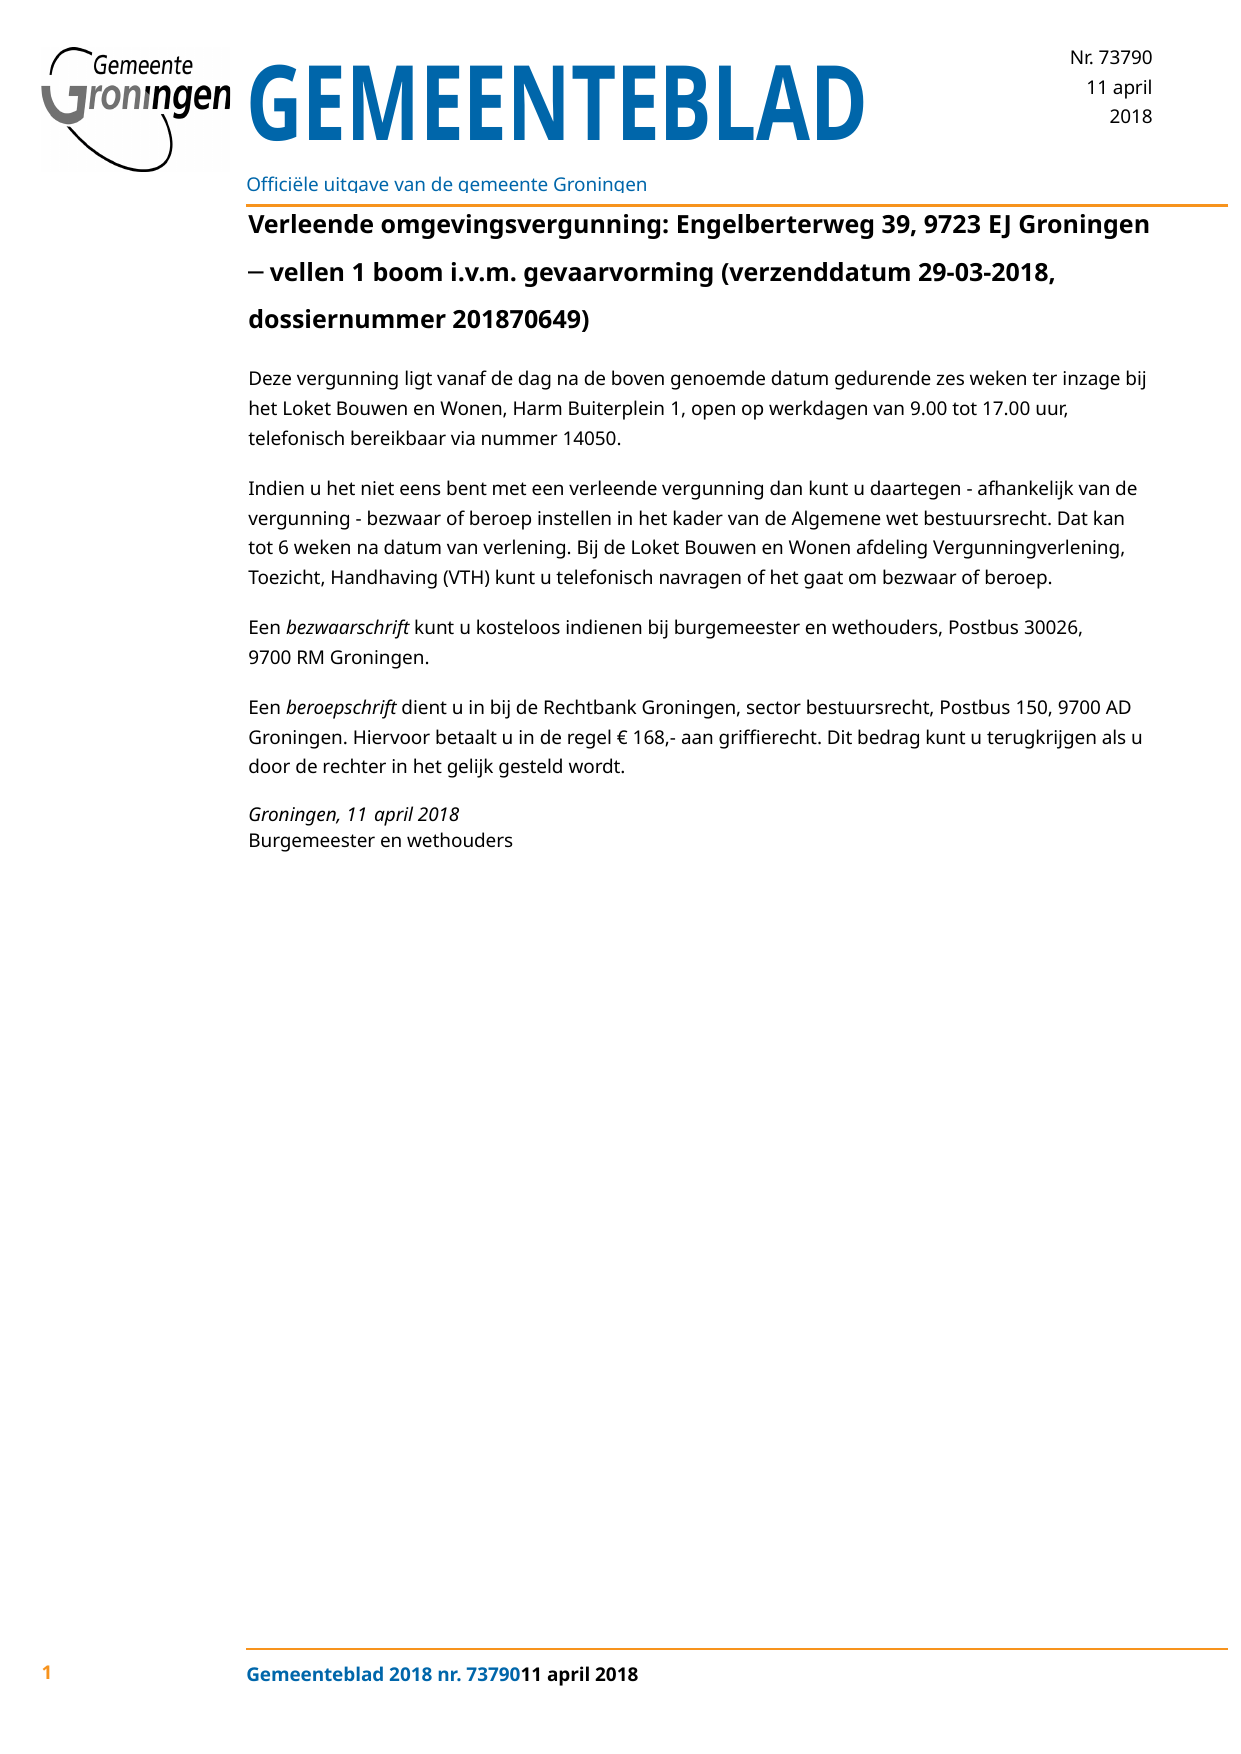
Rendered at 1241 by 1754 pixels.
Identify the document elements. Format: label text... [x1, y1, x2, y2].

text Een bezwaarschrift kunt u kosteloos indienen bij burgemeester en wethouders, Postbus 30026, 9700 RM Groningen. [248, 614, 1152, 669]
text Verleende omgevingsvergunning: Engelberterweg 39, 9723 EJ Groningen ─ vellen 1 boom i.v.m. gevaarvorming (verzenddatum 29-03-2018, dossiernummer 201870649) [248, 207, 1152, 336]
text Burgemeester en wethouders [248, 827, 1152, 853]
text Een beroepschrift dient u in bij de Rechtbank Groningen, sector bestuursrecht, Postbus 150, 9700 AD Groningen. Hiervoor betaalt u in de regel € 168,- aan griffierecht. Dit bedrag kunt u terugkrijgen als u door de rechter in het gelijk gesteld wordt. [248, 694, 1152, 779]
text Groningen, 11 april 2018 [248, 801, 1152, 827]
text Deze vergunning ligt vanaf de dag na de boven genoemde datum gedurende zes weken ter inzage bij het Loket Bouwen en Wonen, Harm Buiterplein 1, open op werkdagen van 9.00 tot 17.00 uur, telefonisch bereikbaar via nummer 14050. [248, 366, 1152, 450]
text Indien u het niet eens bent met een verleende vergunning dan kunt u daartegen - afhankelijk van de vergunning - bezwaar of beroep instellen in het kader van de Algemene wet bestuursrecht. Dat kan tot 6 weken na datum van verlening. Bij de Loket Bouwen en Wonen afdeling Vergunningverlening, Toezicht, Handhaving (VTH) kunt u telefonisch navragen of het gaat om bezwaar of beroep. [248, 475, 1152, 589]
picture [41, 47, 231, 172]
